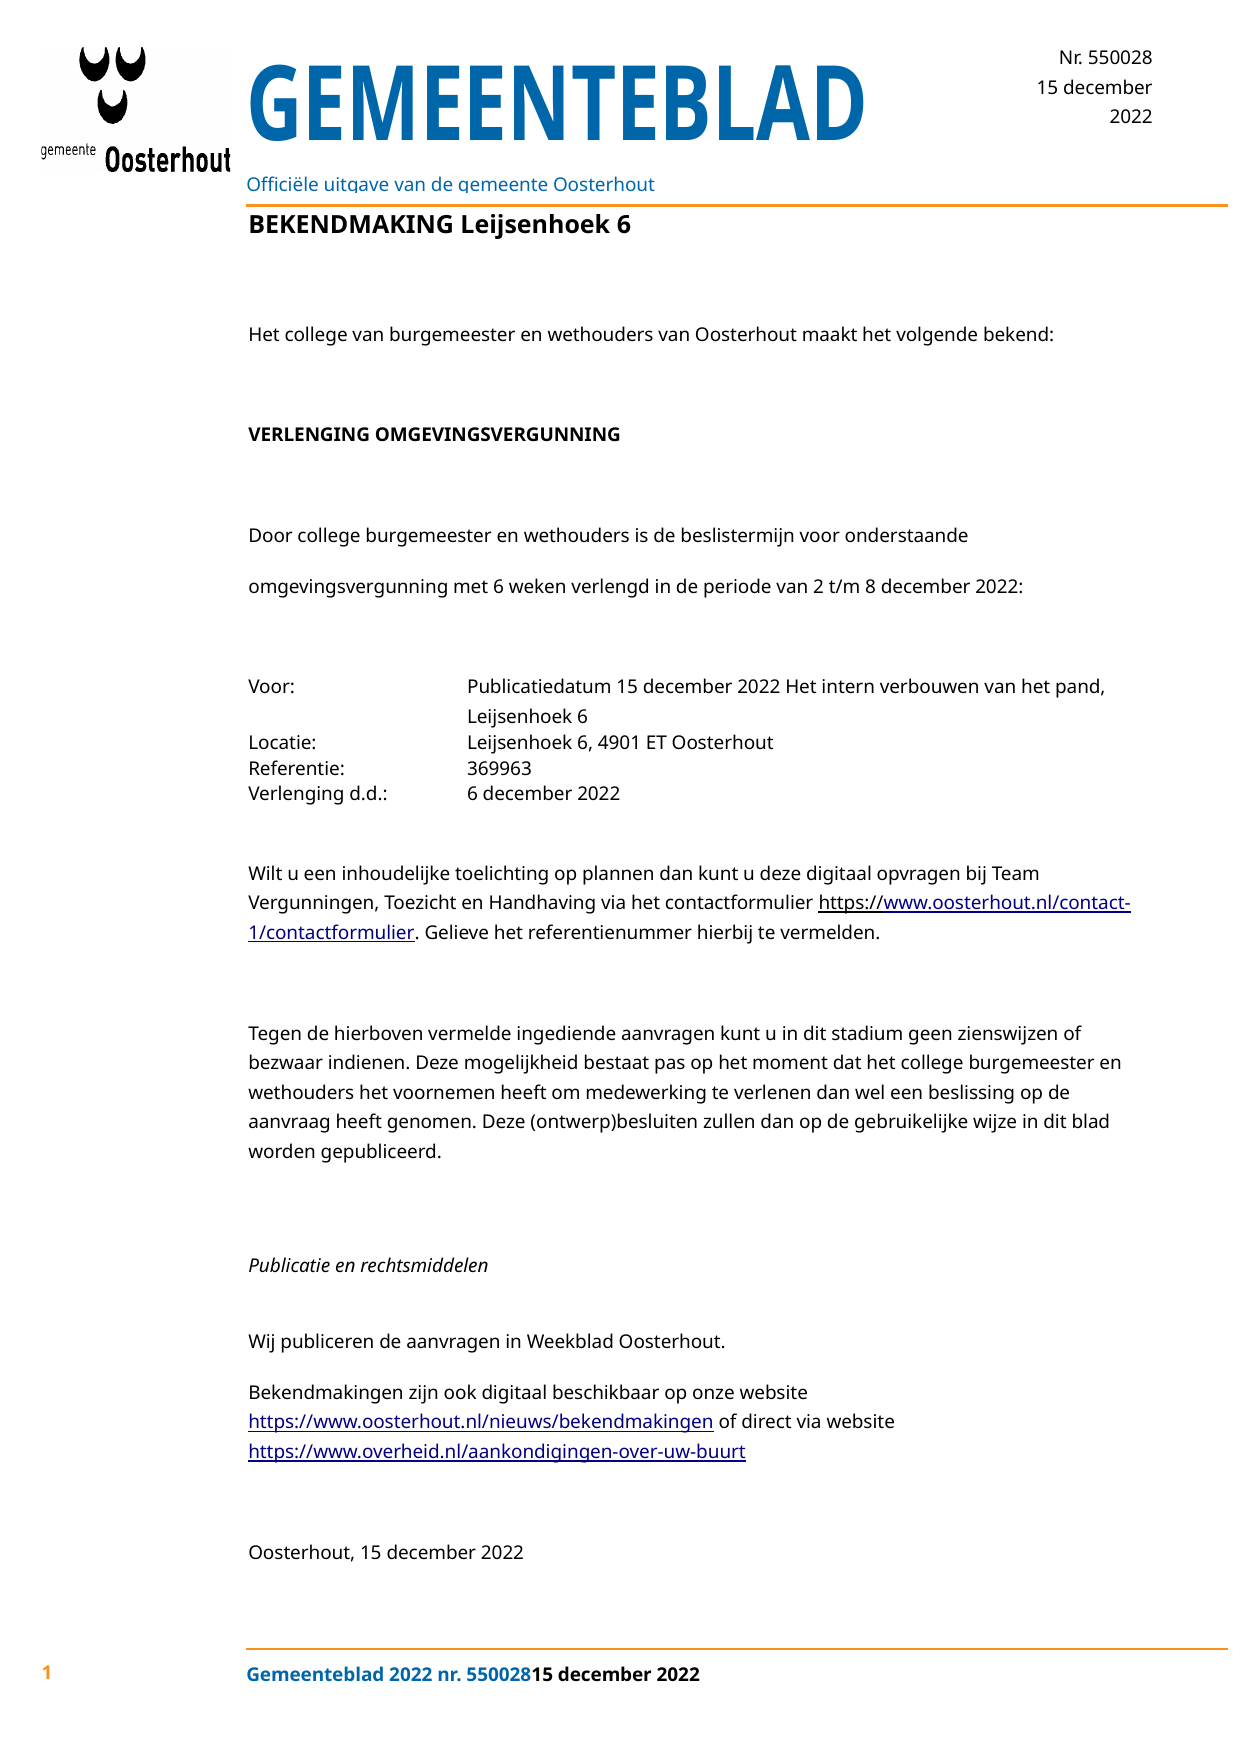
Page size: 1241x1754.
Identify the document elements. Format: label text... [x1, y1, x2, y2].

table_header Voor: [248, 674, 467, 729]
table_cell 6 december 2022 [467, 781, 1152, 806]
text omgevingsvergunning met 6 weken verlengd in de periode van 2 t/m 8 december 2022: [248, 573, 1152, 598]
text Door college burgemeester en wethouders is de beslistermijn voor onderstaande [248, 522, 1152, 548]
text Tegen de hierboven vermelde ingediende aanvragen kunt u in dit stadium geen zienswijzen of bezwaar indienen. Deze mogelijkheid bestaat pas op het moment dat het college burgemeester en wethouders het voornemen heeft om medewerking te verlenen dan wel een beslissing op de aanvraag heeft genomen. Deze (ontwerp)besluiten zullen dan op de gebruikelijke wijze in dit blad worden gepubliceerd. [248, 1020, 1152, 1164]
table_cell 369963 [467, 755, 1152, 781]
text BEKENDMAKING Leijsenhoek 6 [248, 207, 1152, 241]
text Publicatie en rechtsmiddelen [248, 1253, 1152, 1278]
table_cell Verlenging d.d.: [248, 781, 467, 806]
text Oosterhout, 15 december 2022 [248, 1539, 1152, 1565]
picture [41, 47, 231, 172]
table_cell Referentie: [248, 755, 467, 781]
text Wij publiceren de aanvragen in Weekblad Oosterhout. [248, 1329, 1152, 1354]
table_cell Leijsenhoek 6, 4901 ET Oosterhout [467, 729, 1152, 755]
table_header Publicatiedatum 15 december 2022 Het intern verbouwen van het pand, Leijsenhoek 6 [467, 674, 1152, 729]
table_cell Locatie: [248, 729, 467, 755]
text Het college van burgemeester en wethouders van Oosterhout maakt het volgende bekend: [248, 321, 1152, 346]
text VERLENGING OMGEVINGSVERGUNNING [248, 422, 1152, 447]
text Bekendmakingen zijn ook digitaal beschikbaar op onze website https://www.oosterhout.nl/nieuws/bekendmakingen of direct via website https://www.overheid.nl/aankondigingen-over-uw-buurt [248, 1379, 1152, 1464]
text Wilt u een inhoudelijke toelichting op plannen dan kunt u deze digitaal opvragen bij Team Vergunningen, Toezicht en Handhaving via het contactformulier https://www.oosterhout.nl/contact-1/contactformulier. Gelieve het referentienummer hierbij te vermelden. [248, 860, 1152, 945]
